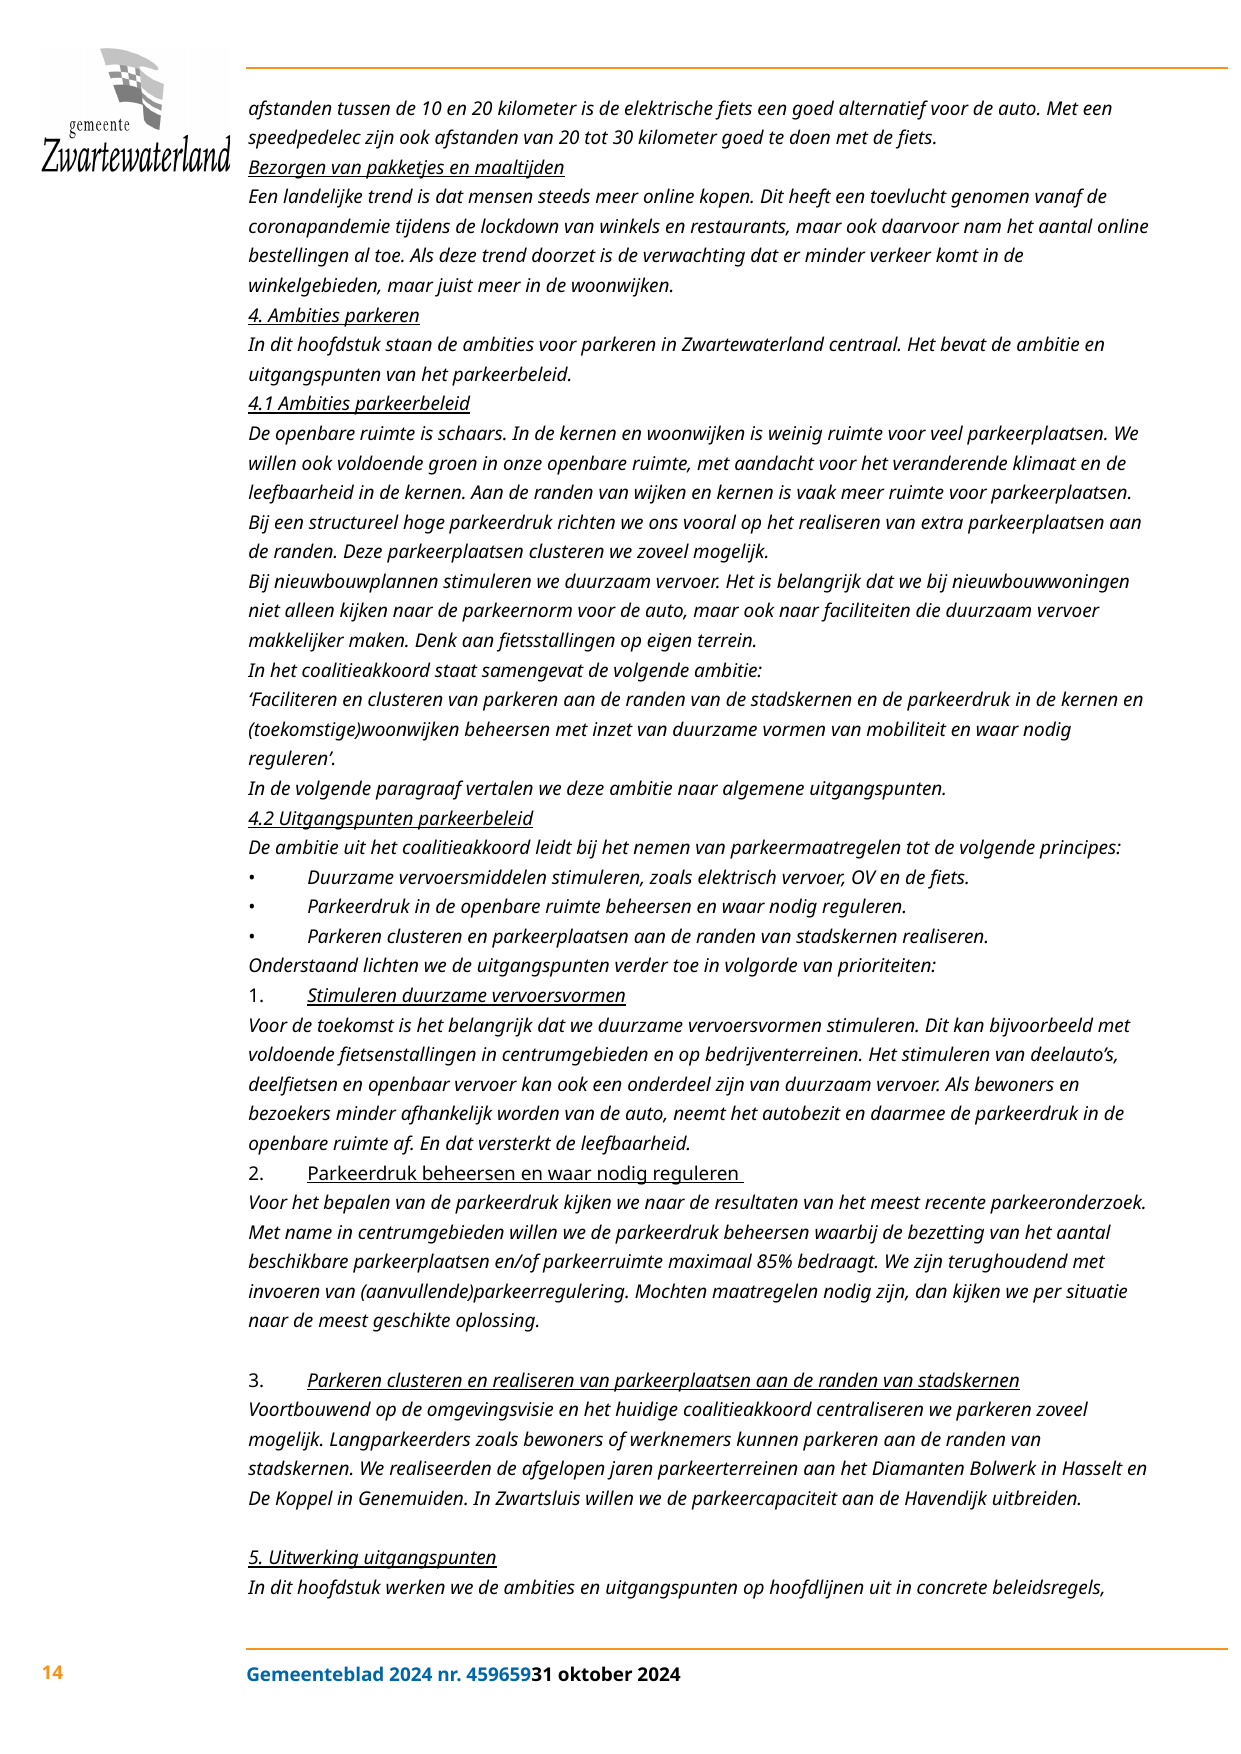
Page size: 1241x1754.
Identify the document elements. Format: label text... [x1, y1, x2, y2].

text Onderstaand lichten we de uitgangspunten verder toe in volgorde van prioriteiten: [248, 953, 1152, 978]
picture [41, 47, 231, 172]
list Parkeerdruk in de openbare ruimte beheersen en waar nodig reguleren. [248, 893, 1152, 919]
text afstanden tussen de 10 en 20 kilometer is de elektrische fiets een goed alternatief voor de auto. Met een speedpedelec zijn ook afstanden van 20 tot 30 kilometer goed te doen met de fiets. [248, 95, 1152, 150]
list Parkeren clusteren en parkeerplaatsen aan de randen van stadskernen realiseren. [248, 923, 1152, 949]
list Parkeren clusteren en realiseren van parkeerplaatsen aan de randen van stadskernen [248, 1367, 1152, 1393]
text ‘Faciliteren en clusteren van parkeren aan de randen van de stadskernen en de parkeerdruk in de kernen en (toekomstige)woonwijken beheersen met inzet van duurzame vormen van mobiliteit en waar nodig reguleren’. [248, 686, 1152, 771]
text In dit hoofdstuk staan de ambities voor parkeren in Zwartewaterland centraal. Het bevat de ambitie en uitgangspunten van het parkeerbeleid. [248, 331, 1152, 387]
list Duurzame vervoersmiddelen stimuleren, zoals elektrisch vervoer, OV en de fiets. [248, 864, 1152, 890]
text Een landelijke trend is dat mensen steeds meer online kopen. Dit heeft een toevlucht genomen vanaf de coronapandemie tijdens de lockdown van winkels en restaurants, maar ook daarvoor nam het aantal online bestellingen al toe. Als deze trend doorzet is de verwachting dat er minder verkeer komt in de winkelgebieden, maar juist meer in de woonwijken. [248, 183, 1152, 298]
text De ambitie uit het coalitieakkoord leidt bij het nemen van parkeermaatregelen tot de volgende principes: [248, 834, 1152, 860]
text De openbare ruimte is schaars. In de kernen en woonwijken is weinig ruimte voor veel parkeerplaatsen. We willen ook voldoende groen in onze openbare ruimte, met aandacht voor het veranderende klimaat en de leefbaarheid in de kernen. Aan de randen van wijken en kernen is vaak meer ruimte voor parkeerplaatsen. Bij een structureel hoge parkeerdruk richten we ons vooral op het realiseren van extra parkeerplaatsen aan de randen. Deze parkeerplaatsen clusteren we zoveel mogelijk. [248, 420, 1152, 564]
text 4.2 Uitgangspunten parkeerbeleid [248, 805, 1152, 831]
text In dit hoofdstuk werken we de ambities en uitgangspunten op hoofdlijnen uit in concrete beleidsregels, [248, 1574, 1152, 1600]
list Stimuleren duurzame vervoersvormen [248, 982, 1152, 1008]
text 4.1 Ambities parkeerbeleid [248, 391, 1152, 416]
text In de volgende paragraaf vertalen we deze ambitie naar algemene uitgangspunten. [248, 775, 1152, 801]
list Parkeerdruk beheersen en waar nodig reguleren [248, 1160, 1152, 1186]
text Voor de toekomst is het belangrijk dat we duurzame vervoersvormen stimuleren. Dit kan bijvoorbeeld met voldoende fietsenstallingen in centrumgebieden en op bedrijventerreinen. Het stimuleren van deelauto’s, deelfietsen en openbaar vervoer kan ook een onderdeel zijn van duurzaam vervoer. Als bewoners en bezoekers minder afhankelijk worden van de auto, neemt het autobezit en daarmee de parkeerdruk in de openbare ruimte af. En dat versterkt de leefbaarheid. [248, 1012, 1152, 1156]
text Voortbouwend op de omgevingsvisie en het huidige coalitieakkoord centraliseren we parkeren zoveel mogelijk. Langparkeerders zoals bewoners of werknemers kunnen parkeren aan de randen van stadskernen. We realiseerden de afgelopen jaren parkeerterreinen aan het Diamanten Bolwerk in Hasselt en De Koppel in Genemuiden. In Zwartsluis willen we de parkeercapaciteit aan de Havendijk uitbreiden. [248, 1396, 1152, 1511]
text Bij nieuwbouwplannen stimuleren we duurzaam vervoer. Het is belangrijk dat we bij nieuwbouwwoningen niet alleen kijken naar de parkeernorm voor de auto, maar ook naar faciliteiten die duurzaam vervoer makkelijker maken. Denk aan fietsstallingen op eigen terrein. [248, 568, 1152, 653]
text 5. Uitwerking uitgangspunten [248, 1544, 1152, 1570]
text In het coalitieakkoord staat samengevat de volgende ambitie: [248, 657, 1152, 683]
text 4. Ambities parkeren [248, 302, 1152, 328]
text Voor het bepalen van de parkeerdruk kijken we naar de resultaten van het meest recente parkeeronderzoek. Met name in centrumgebieden willen we de parkeerdruk beheersen waarbij de bezetting van het aantal beschikbare parkeerplaatsen en/of parkeerruimte maximaal 85% bedraagt. We zijn terughoudend met invoeren van (aanvullende)parkeerregulering. Mochten maatregelen nodig zijn, dan kijken we per situatie naar de meest geschikte oplossing. [248, 1189, 1152, 1333]
text Bezorgen van pakketjes en maaltijden [248, 154, 1152, 180]
